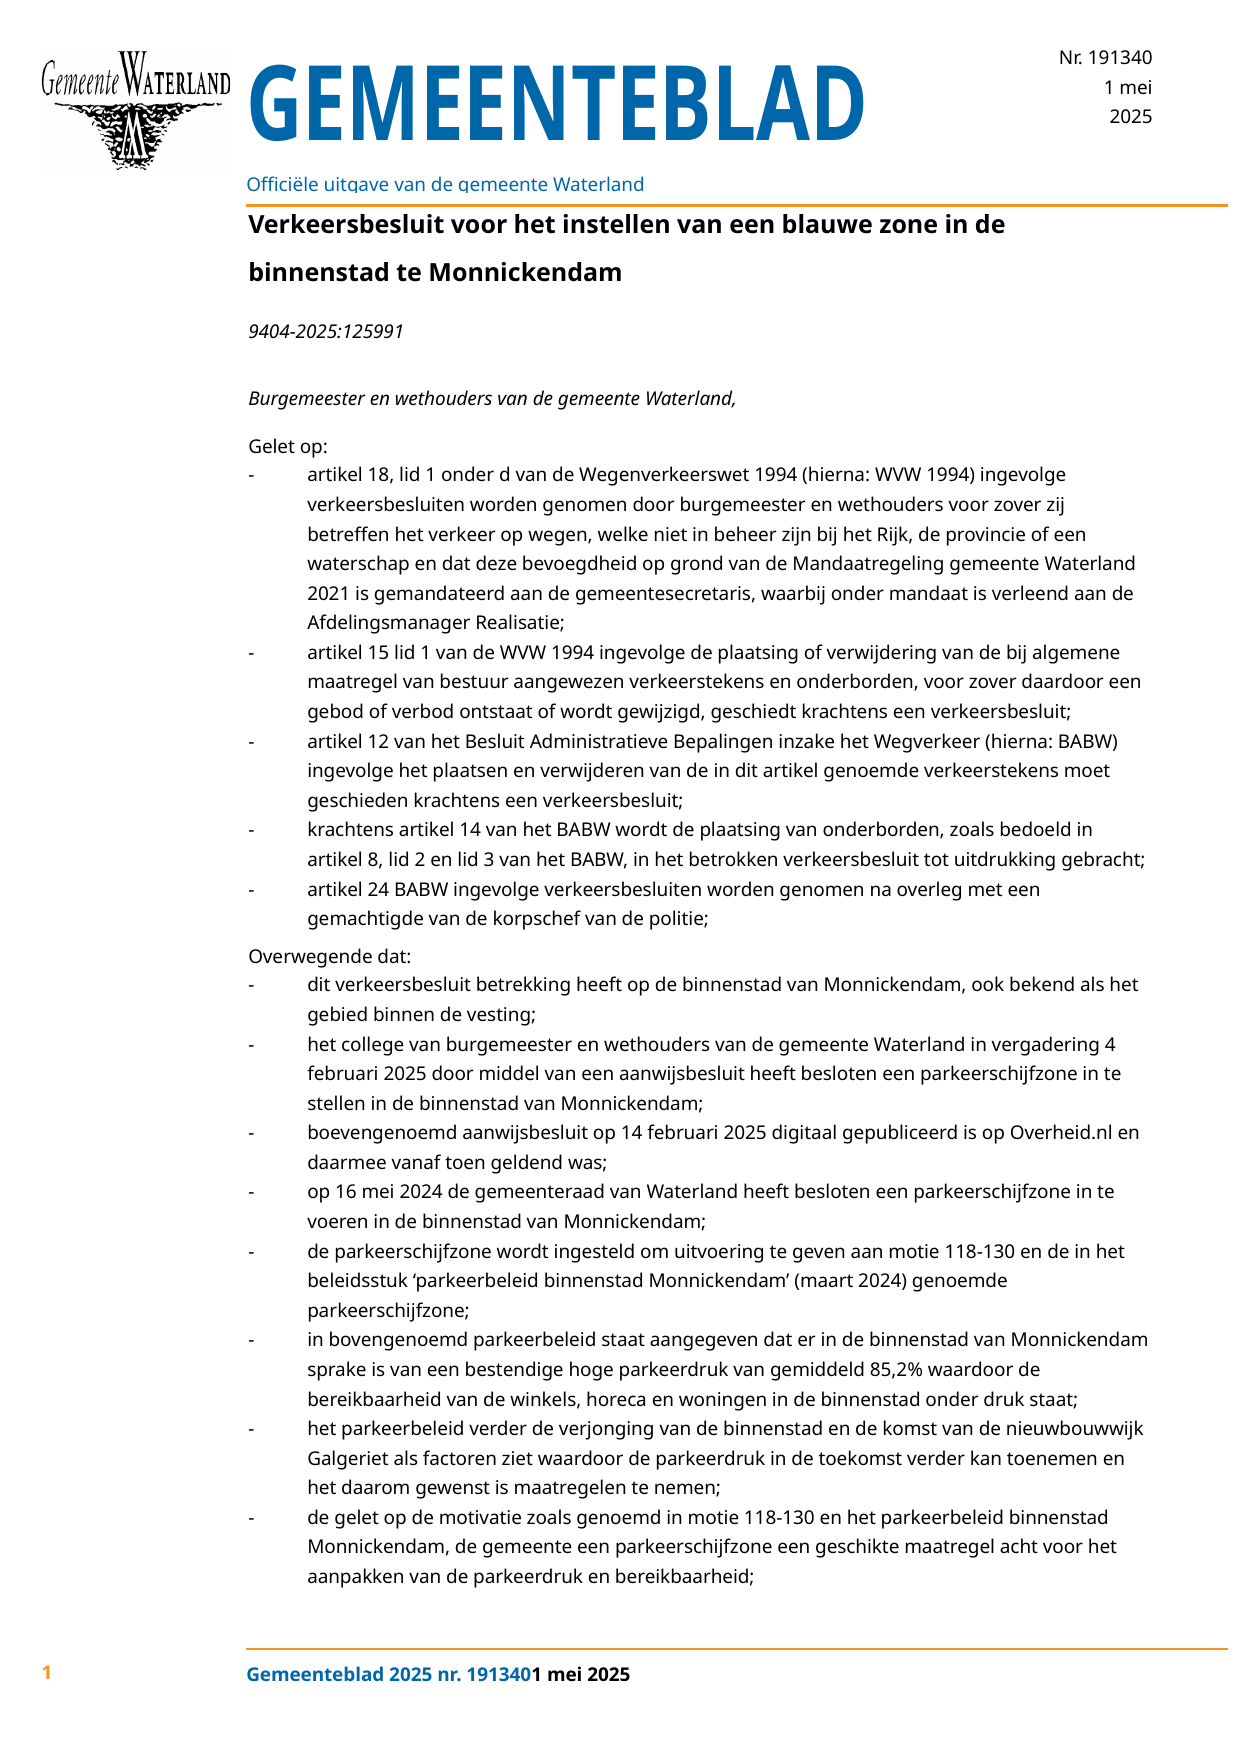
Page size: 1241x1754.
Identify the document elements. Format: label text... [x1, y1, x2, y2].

list dit verkeersbesluit betrekking heeft op de binnenstad van Monnickendam, ook bekend als het gebied binnen de vesting; [248, 972, 1152, 1027]
text 9404-2025:125991 [248, 318, 1152, 344]
list artikel 12 van het Besluit Administratieve Bepalingen inzake het Wegverkeer (hierna: BABW) ingevolge het plaatsen en verwijderen van de in dit artikel genoemde verkeerstekens moet geschieden krachtens een verkeersbesluit; [248, 728, 1152, 813]
list artikel 15 lid 1 van de WVW 1994 ingevolge de plaatsing of verwijdering van de bij algemene maatregel van bestuur aangewezen verkeerstekens en onderborden, voor zover daardoor een gebod of verbod ontstaat of wordt gewijzigd, geschiedt krachtens een verkeersbesluit; [248, 639, 1152, 724]
list in bovengenoemd parkeerbeleid staat aangegeven dat er in de binnenstad van Monnickendam sprake is van een bestendige hoge parkeerdruk van gemiddeld 85,2% waardoor de bereikbaarheid van de winkels, horeca en woningen in de binnenstad onder druk staat; [248, 1327, 1152, 1411]
text Gelet op: [248, 433, 1152, 459]
text Burgemeester en wethouders van de gemeente Waterland, [248, 386, 1152, 411]
text Overwegende dat: [248, 943, 1152, 969]
list krachtens artikel 14 van het BABW wordt de plaatsing van onderborden, zoals bedoeld in artikel 8, lid 2 en lid 3 van het BABW, in het betrokken verkeersbesluit tot uitdrukking gebracht; [248, 817, 1152, 872]
list het college van burgemeester en wethouders van de gemeente Waterland in vergadering 4 februari 2025 door middel van een aanwijsbesluit heeft besloten een parkeerschijfzone in te stellen in de binnenstad van Monnickendam; [248, 1031, 1152, 1116]
list het parkeerbeleid verder de verjonging van de binnenstad en de komst van de nieuwbouwwijk Galgeriet als factoren ziet waardoor de parkeerdruk in de toekomst verder kan toenemen en het daarom gewenst is maatregelen te nemen; [248, 1415, 1152, 1500]
list de gelet op de motivatie zoals genoemd in motie 118-130 en het parkeerbeleid binnenstad Monnickendam, de gemeente een parkeerschijfzone een geschikte maatregel acht voor het aanpakken van de parkeerdruk en bereikbaarheid; [248, 1504, 1152, 1589]
list boevengenoemd aanwijsbesluit op 14 februari 2025 digitaal gepubliceerd is op Overheid.nl en daarmee vanaf toen geldend was; [248, 1119, 1152, 1175]
list artikel 24 BABW ingevolge verkeersbesluiten worden genomen na overleg met een gemachtigde van de korpschef van de politie; [248, 876, 1152, 931]
list de parkeerschijfzone wordt ingesteld om uitvoering te geven aan motie 118-130 en de in het beleidsstuk ‘parkeerbeleid binnenstad Monnickendam’ (maart 2024) genoemde parkeerschijfzone; [248, 1238, 1152, 1323]
list op 16 mei 2024 de gemeenteraad van Waterland heeft besloten een parkeerschijfzone in te voeren in de binnenstad van Monnickendam; [248, 1179, 1152, 1234]
list artikel 18, lid 1 onder d van de Wegenverkeerswet 1994 (hierna: WVW 1994) ingevolge verkeersbesluiten worden genomen door burgemeester en wethouders voor zover zij betreffen het verkeer op wegen, welke niet in beheer zijn bij het Rijk, de provincie of een waterschap en dat deze bevoegdheid op grond van de Mandaatregeling gemeente Waterland 2021 is gemandateerd aan de gemeentesecretaris, waarbij onder mandaat is verleend aan de Afdelingsmanager Realisatie; [248, 462, 1152, 635]
picture [41, 47, 231, 172]
text Verkeersbesluit voor het instellen van een blauwe zone in de binnenstad te Monnickendam [248, 207, 1152, 288]
